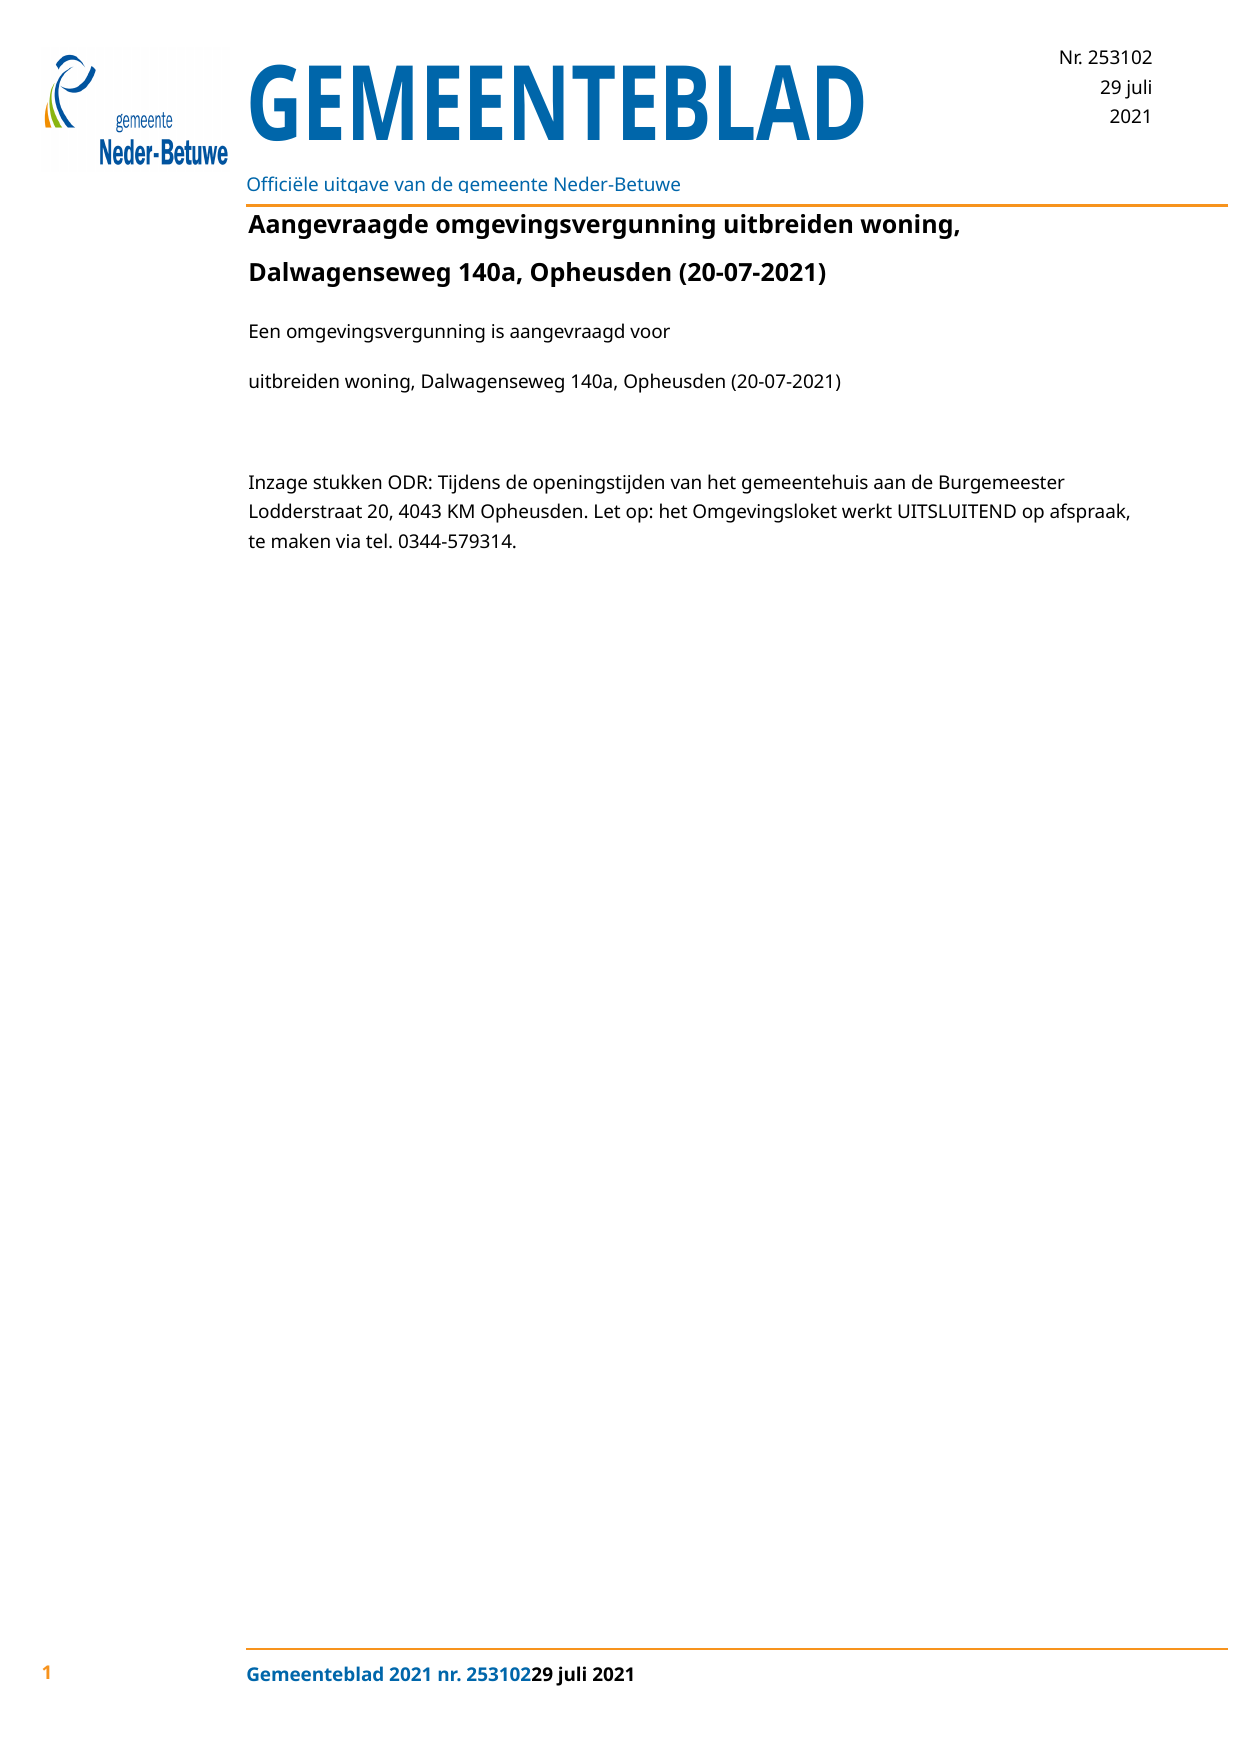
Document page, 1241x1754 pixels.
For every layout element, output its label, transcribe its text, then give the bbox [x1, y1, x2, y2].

picture [41, 47, 231, 172]
text Een omgevingsvergunning is aangevraagd voor [248, 318, 1152, 344]
text Aangevraagde omgevingsvergunning uitbreiden woning, Dalwagenseweg 140a, Opheusden (20-07-2021) [248, 207, 1152, 288]
text uitbreiden woning, Dalwagenseweg 140a, Opheusden (20-07-2021) [248, 368, 1152, 394]
text Inzage stukken ODR: Tijdens de openingstijden van het gemeentehuis aan de Burgemeester Lodderstraat 20, 4043 KM Opheusden. Let op: het Omgevingsloket werkt UITSLUITEND op afspraak, te maken via tel. 0344-579314. [248, 469, 1152, 554]
